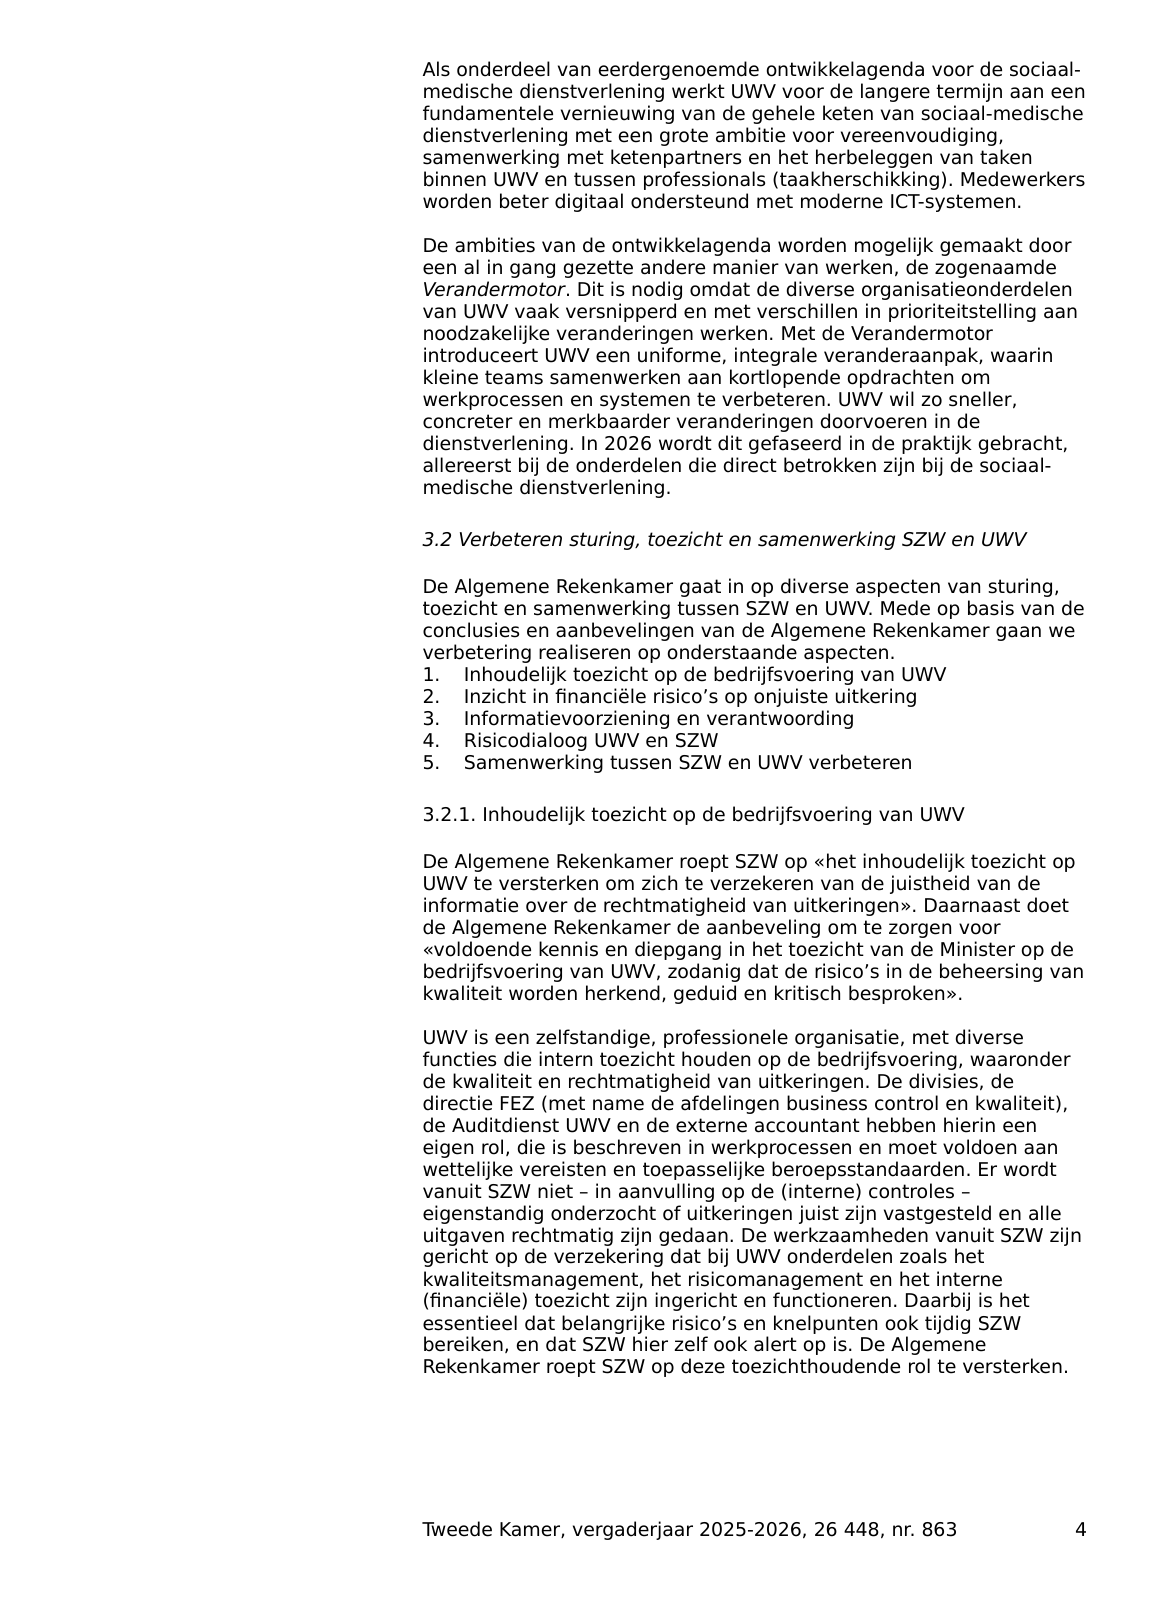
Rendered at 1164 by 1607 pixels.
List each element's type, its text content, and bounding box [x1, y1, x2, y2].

text 1. Inhoudelijk toezicht op de bedrijfsvoering van UWV [422, 664, 1087, 686]
text 2. Inzicht in financiële risico’s op onjuiste uitkering [422, 686, 1087, 708]
text De Algemene Rekenkamer roept SZW op «het inhoudelijk toezicht op UWV te versterken om zich te verzekeren van de juistheid van de informatie over de rechtmatigheid van uitkeringen». Daarnaast doet de Algemene Rekenkamer de aanbeveling om te zorgen voor «voldoende kennis en diepgang in het toezicht van de Minister op de bedrijfsvoering van UWV, zodanig dat de risico’s in de beheersing van kwaliteit worden herkend, geduid en kritisch besproken». [422, 851, 1087, 1004]
text UWV is een zelfstandige, professionele organisatie, met diverse functies die intern toezicht houden op de bedrijfsvoering, waaronder de kwaliteit en rechtmatigheid van uitkeringen. De divisies, de directie FEZ (met name de afdelingen business control en kwaliteit), de Auditdienst UWV en de externe accountant hebben hierin een eigen rol, die is beschreven in werkprocessen en moet voldoen aan wettelijke vereisten en toepasselijke beroepsstandaarden. Er wordt vanuit SZW niet – in aanvulling op de (interne) controles – eigenstandig onderzocht of uitkeringen juist zijn vastgesteld en alle uitgaven rechtmatig zijn gedaan. De werkzaamheden vanuit SZW zijn gericht op de verzekering dat bij UWV onderdelen zoals het kwaliteitsmanagement, het risicomanagement en het interne (financiële) toezicht zijn ingericht en functioneren. Daarbij is het essentieel dat belangrijke risico’s en knelpunten ook tijdig SZW bereiken, en dat SZW hier zelf ook alert op is. De Algemene Rekenkamer roept SZW op deze toezichthoudende rol te versterken. [422, 1027, 1087, 1378]
subtitle 3.2 Verbeteren sturing, toezicht en samenwerking SZW en UWV [422, 529, 1087, 551]
text De Algemene Rekenkamer gaat in op diverse aspecten van sturing, toezicht en samenwerking tussen SZW en UWV. Mede op basis van de conclusies en aanbevelingen van de Algemene Rekenkamer gaan we verbetering realiseren op onderstaande aspecten. [422, 576, 1087, 664]
text Als onderdeel van eerdergenoemde ontwikkelagenda voor de sociaal-medische dienstverlening werkt UWV voor de langere termijn aan een fundamentele vernieuwing van de gehele keten van sociaal-medische dienstverlening met een grote ambitie voor vereenvoudiging, samenwerking met ketenpartners en het herbeleggen van taken binnen UWV en tussen professionals (taakherschikking). Medewerkers worden beter digitaal ondersteund met moderne ICT-systemen. [422, 59, 1087, 213]
text 5. Samenwerking tussen SZW en UWV verbeteren [422, 752, 1087, 774]
text De ambities van de ontwikkelagenda worden mogelijk gemaakt door een al in gang gezette andere manier van werken, de zogenaamde Verandermotor. Dit is nodig omdat de diverse organisatieonderdelen van UWV vaak versnipperd en met verschillen in prioriteitstelling aan noodzakelijke veranderingen werken. Met de Verandermotor introduceert UWV een uniforme, integrale veranderaanpak, waarin kleine teams samenwerken aan kortlopende opdrachten om werkprocessen en systemen te verbeteren. UWV wil zo sneller, concreter en merkbaarder veranderingen doorvoeren in de dienstverlening. In 2026 wordt dit gefaseerd in de praktijk gebracht, allereerst bij de onderdelen die direct betrokken zijn bij de sociaal-medische dienstverlening. [422, 235, 1087, 499]
text 4. Risicodialoog UWV en SZW [422, 730, 1087, 752]
text 3. Informatievoorziening en verantwoording [422, 708, 1087, 730]
subtitle 3.2.1. Inhoudelijk toezicht op de bedrijfsvoering van UWV [422, 804, 1087, 826]
